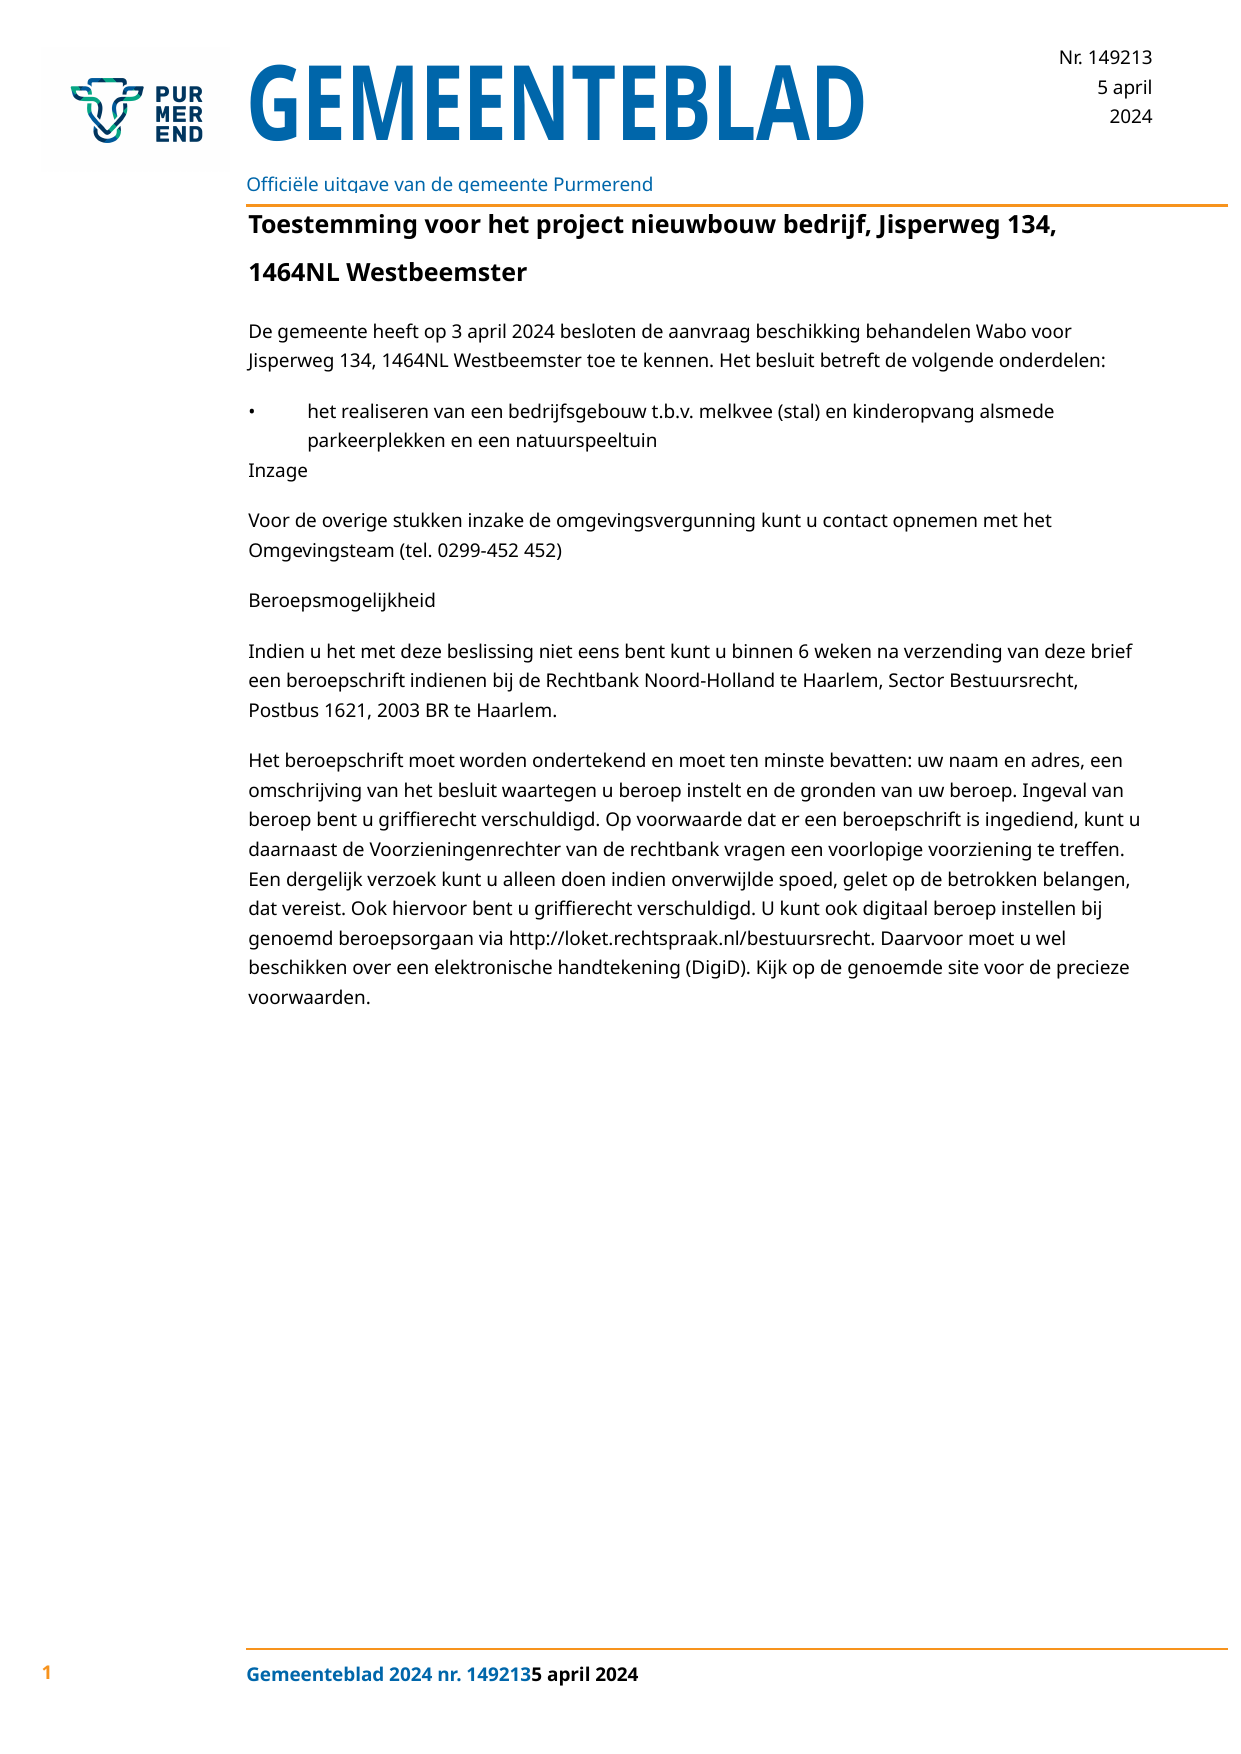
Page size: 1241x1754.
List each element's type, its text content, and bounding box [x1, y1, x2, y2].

text Het beroepschrift moet worden ondertekend en moet ten minste bevatten: uw naam en adres, een omschrijving van het besluit waartegen u beroep instelt en de gronden van uw beroep. Ingeval van beroep bent u griffierecht verschuldigd. Op voorwaarde dat er een beroepschrift is ingediend, kunt u daarnaast de Voorzieningenrechter van de rechtbank vragen een voorlopige voorziening te treffen. Een dergelijk verzoek kunt u alleen doen indien onverwijlde spoed, gelet op de betrokken belangen, dat vereist. Ook hiervoor bent u griffierecht verschuldigd. U kunt ook digitaal beroep instellen bij genoemd beroepsorgaan via http://loket.rechtspraak.nl/bestuursrecht. Daarvoor moet u wel beschikken over een elektronische handtekening (DigiD). Kijk op de genoemde site voor de precieze voorwaarden. [248, 747, 1152, 1010]
picture [41, 47, 231, 172]
text Voor de overige stukken inzake de omgevingsvergunning kunt u contact opnemen met het Omgevingsteam (tel. 0299-452 452) [248, 507, 1152, 563]
list het realiseren van een bedrijfsgebouw t.b.v. melkvee (stal) en kinderopvang alsmede parkeerplekken en een natuurspeeltuin [248, 398, 1152, 453]
text Beroepsmogelijkheid [248, 587, 1152, 613]
text Indien u het met deze beslissing niet eens bent kunt u binnen 6 weken na verzending van deze brief een beroepschrift indienen bij de Rechtbank Noord-Holland te Haarlem, Sector Bestuursrecht, Postbus 1621, 2003 BR te Haarlem. [248, 638, 1152, 723]
text Toestemming voor het project nieuwbouw bedrijf, Jisperweg 134, 1464NL Westbeemster [248, 207, 1152, 288]
text De gemeente heeft op 3 april 2024 besloten de aanvraag beschikking behandelen Wabo voor Jisperweg 134, 1464NL Westbeemster toe te kennen. Het besluit betreft de volgende onderdelen: [248, 318, 1152, 373]
text Inzage [248, 457, 1152, 483]
